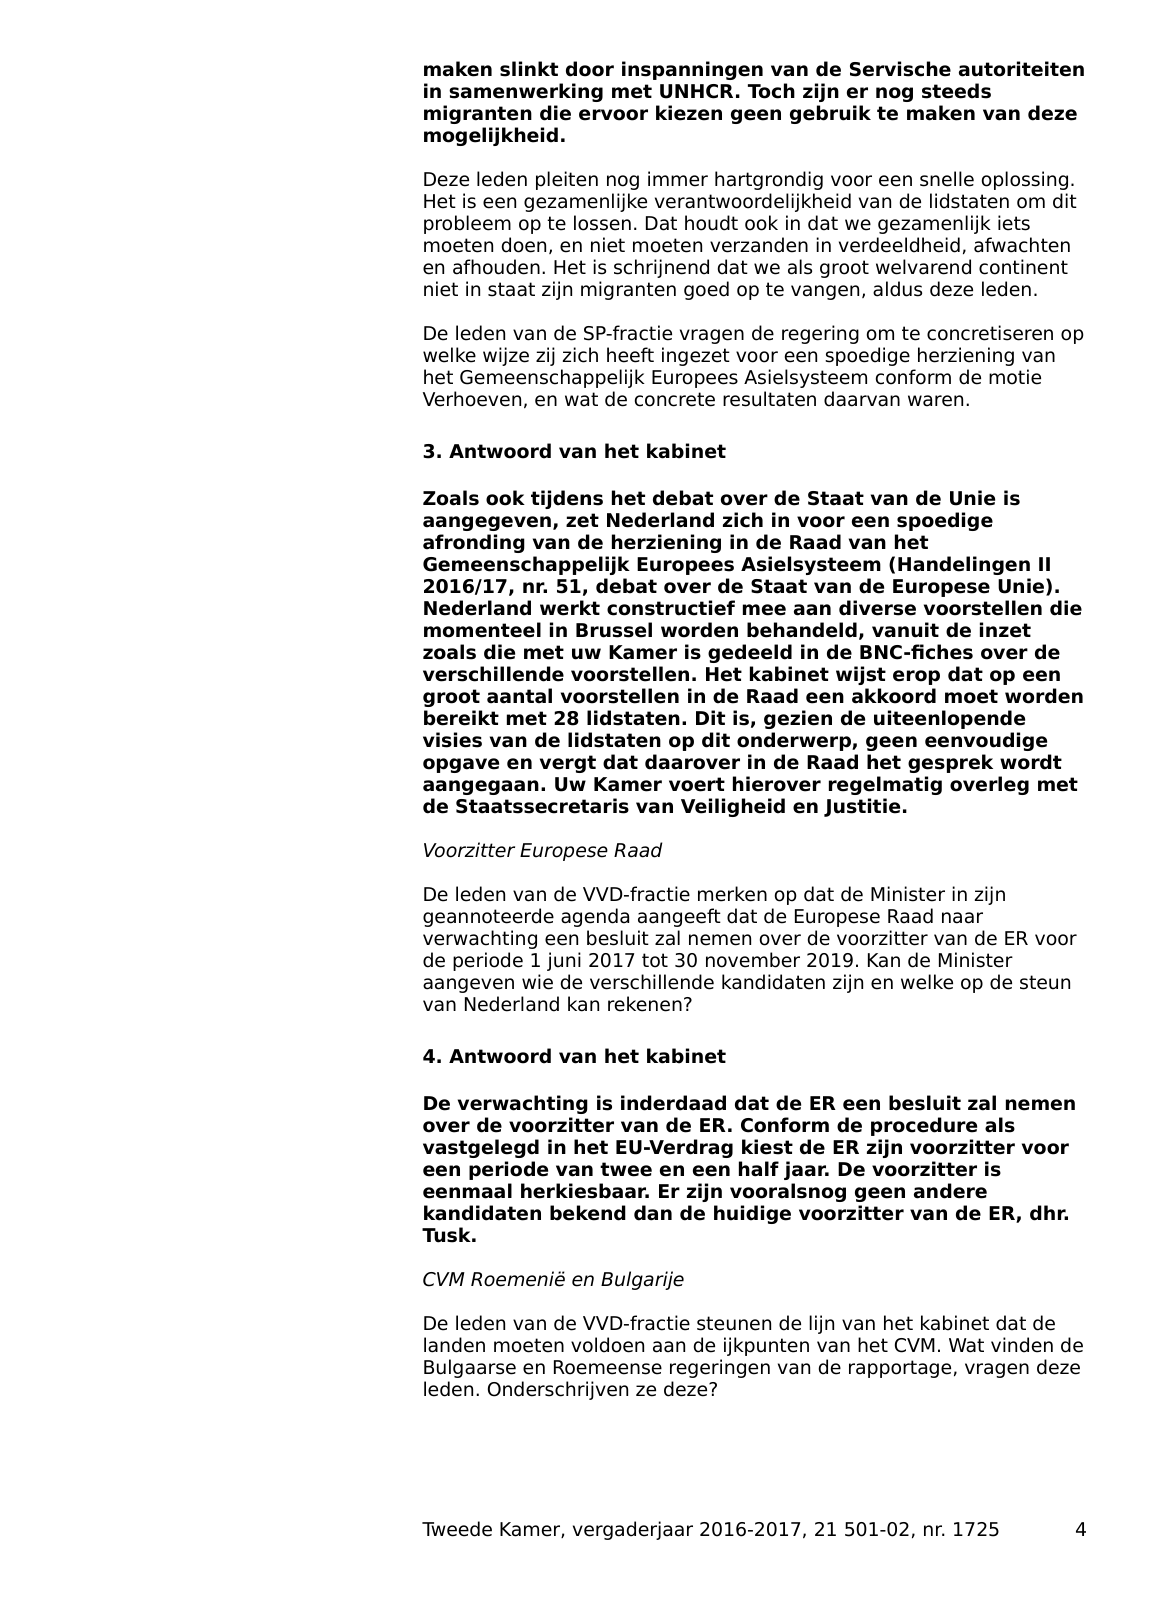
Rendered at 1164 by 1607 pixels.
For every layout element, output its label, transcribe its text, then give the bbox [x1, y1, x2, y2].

subtitle CVM Roemenië en Bulgarije [422, 1269, 1087, 1291]
text De verwachting is inderdaad dat de ER een besluit zal nemen over de voorzitter van de ER. Conform de procedure als vastgelegd in het EU-Verdrag kiest de ER zijn voorzitter voor een periode van twee en een half jaar. De voorzitter is eenmaal herkiesbaar. Er zijn vooralsnog geen andere kandidaten bekend dan de huidige voorzitter van de ER, dhr. Tusk. [422, 1093, 1087, 1247]
text Deze leden pleiten nog immer hartgrondig voor een snelle oplossing. Het is een gezamenlijke verantwoordelijkheid van de lidstaten om dit probleem op te lossen. Dat houdt ook in dat we gezamenlijk iets moeten doen, en niet moeten verzanden in verdeeldheid, afwachten en afhouden. Het is schrijnend dat we als groot welvarend continent niet in staat zijn migranten goed op te vangen, aldus deze leden. [422, 169, 1087, 301]
subtitle 3. Antwoord van het kabinet [422, 441, 1087, 463]
text maken slinkt door inspanningen van de Servische autoriteiten in samenwerking met UNHCR. Toch zijn er nog steeds migranten die ervoor kiezen geen gebruik te maken van deze mogelijkheid. [422, 59, 1087, 147]
text De leden van de SP-fractie vragen de regering om te concretiseren op welke wijze zij zich heeft ingezet voor een spoedige herziening van het Gemeenschappelijk Europees Asielsysteem conform de motie Verhoeven, en wat de concrete resultaten daarvan waren. [422, 323, 1087, 411]
subtitle 4. Antwoord van het kabinet [422, 1046, 1087, 1068]
text De leden van de VVD-fractie steunen de lijn van het kabinet dat de landen moeten voldoen aan de ijkpunten van het CVM. Wat vinden de Bulgaarse en Roemeense regeringen van de rapportage, vragen deze leden. Onderschrijven ze deze? [422, 1313, 1087, 1401]
subtitle Voorzitter Europese Raad [422, 840, 1087, 862]
text Zoals ook tijdens het debat over de Staat van de Unie is aangegeven, zet Nederland zich in voor een spoedige afronding van de herziening in de Raad van het Gemeenschappelijk Europees Asielsysteem (Handelingen II 2016/17, nr. 51, debat over de Staat van de Europese Unie). Nederland werkt constructief mee aan diverse voorstellen die momenteel in Brussel worden behandeld, vanuit de inzet zoals die met uw Kamer is gedeeld in de BNC-fiches over de verschillende voorstellen. Het kabinet wijst erop dat op een groot aantal voorstellen in de Raad een akkoord moet worden bereikt met 28 lidstaten. Dit is, gezien de uiteenlopende visies van de lidstaten op dit onderwerp, geen eenvoudige opgave en vergt dat daarover in de Raad het gesprek wordt aangegaan. Uw Kamer voert hierover regelmatig overleg met de Staatssecretaris van Veiligheid en Justitie. [422, 488, 1087, 818]
text De leden van de VVD-fractie merken op dat de Minister in zijn geannoteerde agenda aangeeft dat de Europese Raad naar verwachting een besluit zal nemen over de voorzitter van de ER voor de periode 1 juni 2017 tot 30 november 2019. Kan de Minister aangeven wie de verschillende kandidaten zijn en welke op de steun van Nederland kan rekenen? [422, 884, 1087, 1016]
